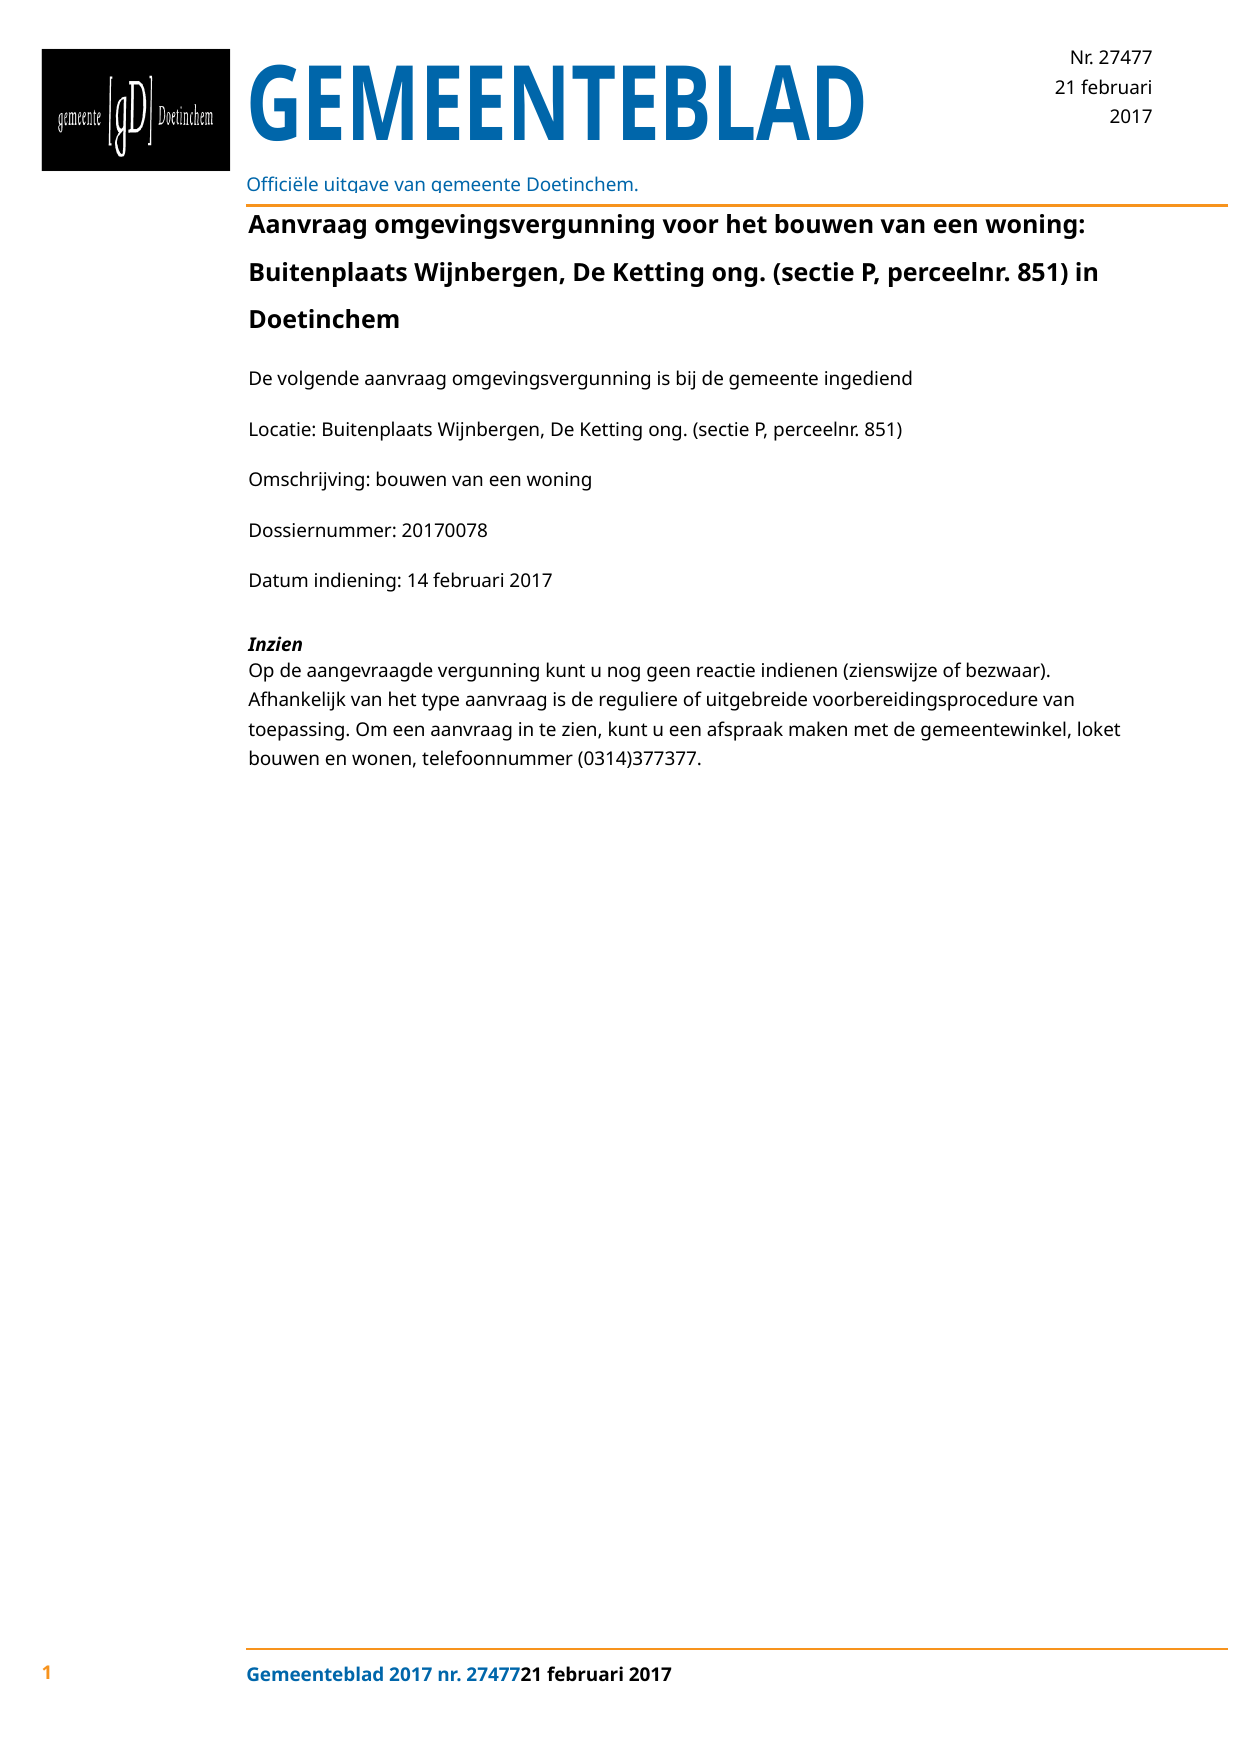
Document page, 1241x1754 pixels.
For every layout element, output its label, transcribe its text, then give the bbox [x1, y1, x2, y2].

text Dossiernummer: 20170078 [248, 517, 1152, 542]
text Omschrijving: bouwen van een woning [248, 466, 1152, 492]
picture [41, 47, 231, 172]
text Inzien [248, 631, 1152, 657]
text Op de aangevraagde vergunning kunt u nog geen reactie indienen (zienswijze of bezwaar). Afhankelijk van het type aanvraag is de reguliere of uitgebreide voorbereidingsprocedure van toepassing. Om een aanvraag in te zien, kunt u een afspraak maken met de gemeentewinkel, loket bouwen en wonen, telefoonnummer (0314)377377. [248, 657, 1152, 771]
text Datum indiening: 14 februari 2017 [248, 567, 1152, 593]
text De volgende aanvraag omgevingsvergunning is bij de gemeente ingediend [248, 366, 1152, 391]
text Aanvraag omgevingsvergunning voor het bouwen van een woning: Buitenplaats Wijnbergen, De Ketting ong. (sectie P, perceelnr. 851) in Doetinchem [248, 207, 1152, 336]
text Locatie: Buitenplaats Wijnbergen, De Ketting ong. (sectie P, perceelnr. 851) [248, 416, 1152, 442]
